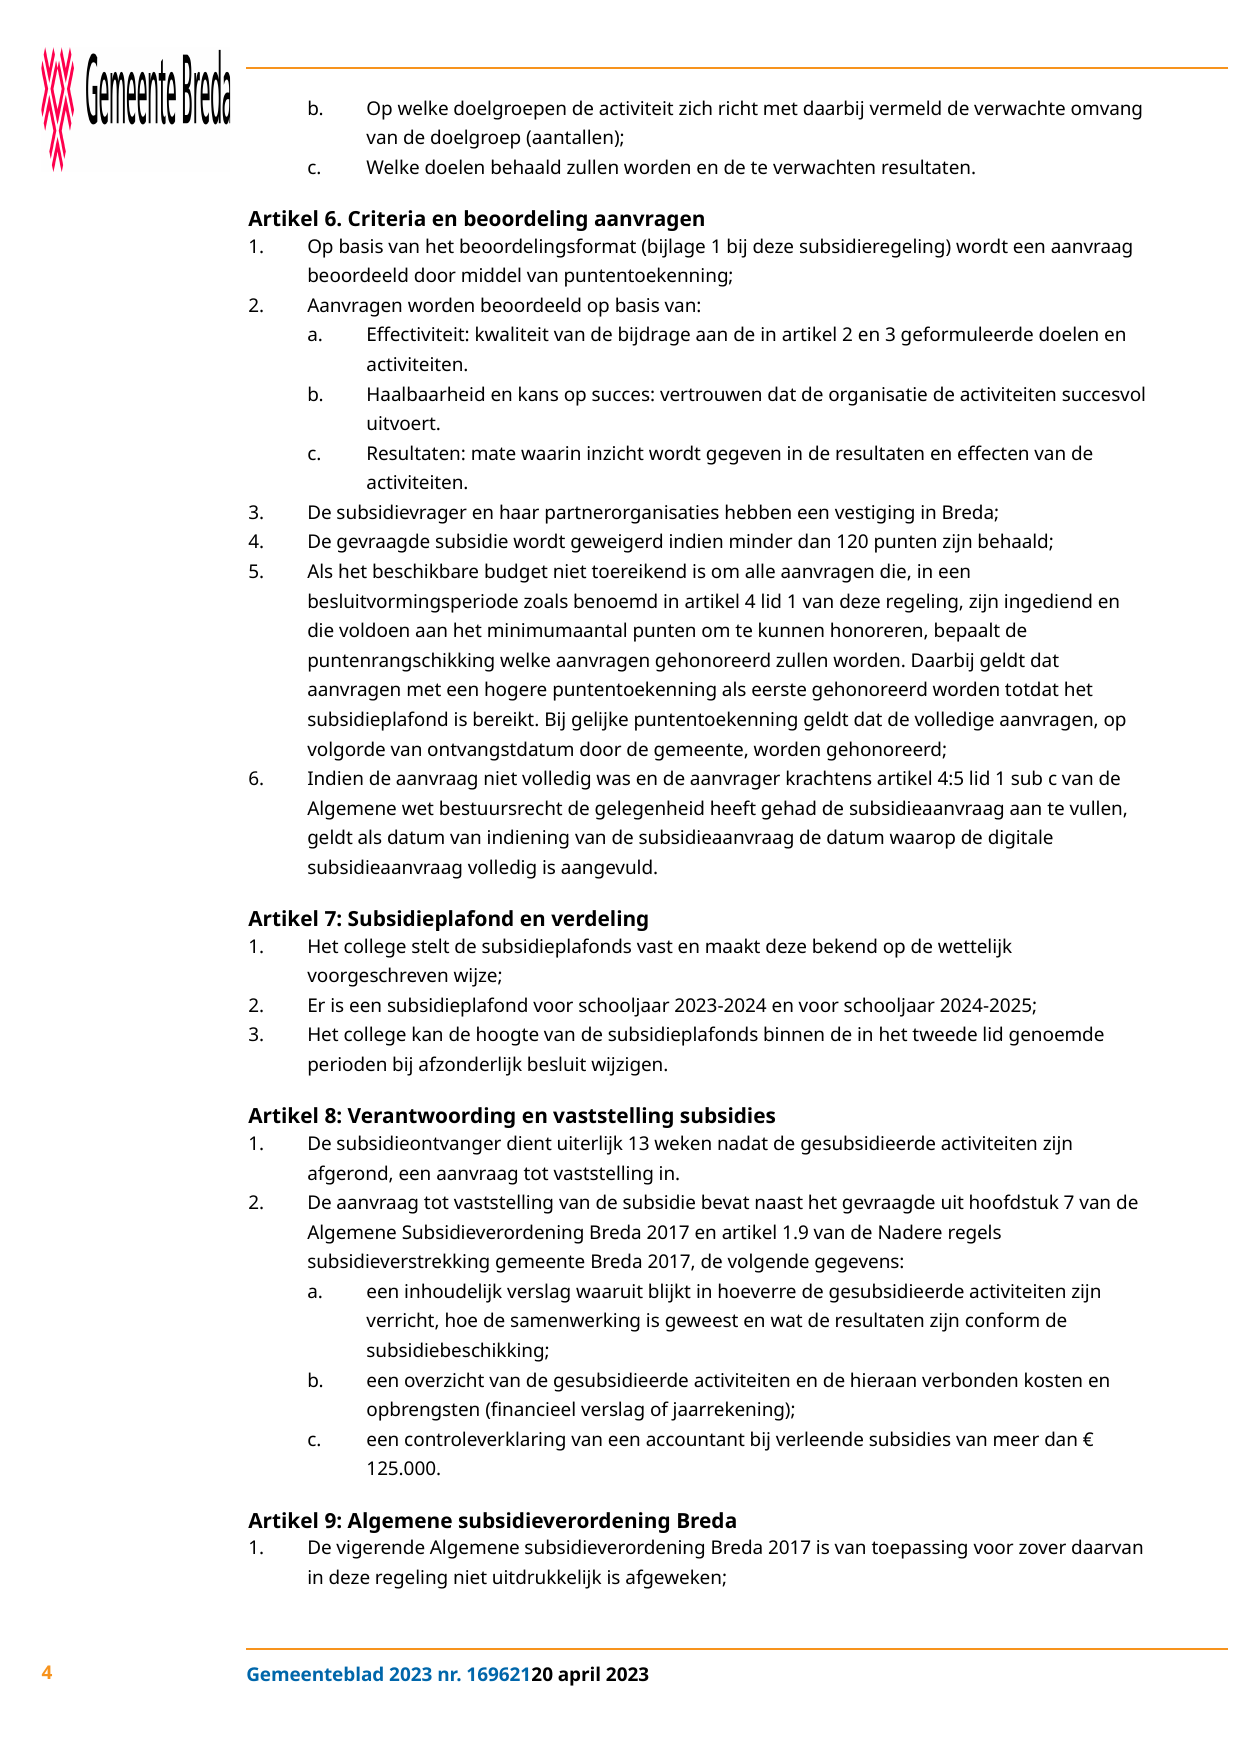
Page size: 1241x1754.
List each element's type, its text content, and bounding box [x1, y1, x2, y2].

list Indien de aanvraag niet volledig was en de aanvrager krachtens artikel 4:5 lid 1 sub c van de Algemene wet bestuursrecht de gelegenheid heeft gehad de subsidieaanvraag aan te vullen, geldt als datum van indiening van de subsidieaanvraag de datum waarop de digitale subsidieaanvraag volledig is aangevuld. [248, 765, 1152, 880]
list De aanvraag tot vaststelling van de subsidie bevat naast het gevraagde uit hoofdstuk 7 van de Algemene Subsidieverordening Breda 2017 en artikel 1.9 van de Nadere regels subsidieverstrekking gemeente Breda 2017, de volgende gegevens: [248, 1189, 1152, 1274]
list Het college kan de hoogte van de subsidieplafonds binnen de in het tweede lid genoemde perioden bij afzonderlijk besluit wijzigen. [248, 1022, 1152, 1077]
list De subsidieontvanger dient uiterlijk 13 weken nadat de gesubsidieerde activiteiten zijn afgerond, een aanvraag tot vaststelling in. [248, 1130, 1152, 1185]
list Op basis van het beoordelingsformat (bijlage 1 bij deze subsidieregeling) wordt een aanvraag beoordeeld door middel van puntentoekenning; [248, 233, 1152, 288]
picture [41, 47, 231, 172]
list De subsidievrager en haar partnerorganisaties hebben een vestiging in Breda; [248, 499, 1152, 525]
list De vigerende Algemene subsidieverordening Breda 2017 is van toepassing voor zover daarvan in deze regeling niet uitdrukkelijk is afgeweken; [248, 1534, 1152, 1590]
list een inhoudelijk verslag waaruit blijkt in hoeverre de gesubsidieerde activiteiten zijn verricht, hoe de samenwerking is geweest en wat de resultaten zijn conform de subsidiebeschikking; [307, 1278, 1152, 1363]
text Artikel 9: Algemene subsidieverordening Breda [248, 1506, 1152, 1534]
list Het college stelt de subsidieplafonds vast en maakt deze bekend op de wettelijk voorgeschreven wijze; [248, 933, 1152, 988]
list Aanvragen worden beoordeeld op basis van: [248, 292, 1152, 318]
list Welke doelen behaald zullen worden en de te verwachten resultaten. [307, 154, 1152, 180]
list Op welke doelgroepen de activiteit zich richt met daarbij vermeld de verwachte omvang van de doelgroep (aantallen); [307, 95, 1152, 150]
list De gevraagde subsidie wordt geweigerd indien minder dan 120 punten zijn behaald; [248, 529, 1152, 554]
list Resultaten: mate waarin inzicht wordt gegeven in de resultaten en effecten van de activiteiten. [307, 440, 1152, 495]
text Artikel 6. Criteria en beoordeling aanvragen [248, 204, 1152, 233]
list Effectiviteit: kwaliteit van de bijdrage aan de in artikel 2 en 3 geformuleerde doelen en activiteiten. [307, 322, 1152, 377]
text Artikel 8: Verantwoording en vaststelling subsidies [248, 1102, 1152, 1130]
list Haalbaarheid en kans op succes: vertrouwen dat de organisatie de activiteiten succesvol uitvoert. [307, 381, 1152, 436]
list Er is een subsidieplafond voor schooljaar 2023-2024 en voor schooljaar 2024-2025; [248, 992, 1152, 1018]
text Artikel 7: Subsidieplafond en verdeling [248, 904, 1152, 933]
list Als het beschikbare budget niet toereikend is om alle aanvragen die, in een besluitvormingsperiode zoals benoemd in artikel 4 lid 1 van deze regeling, zijn ingediend en die voldoen aan het minimumaantal punten om te kunnen honoreren, bepaalt de puntenrangschikking welke aanvragen gehonoreerd zullen worden. Daarbij geldt dat aanvragen met een hogere puntentoekenning als eerste gehonoreerd worden totdat het subsidieplafond is bereikt. Bij gelijke puntentoekenning geldt dat de volledige aanvragen, op volgorde van ontvangstdatum door de gemeente, worden gehonoreerd; [248, 558, 1152, 761]
list een controleverklaring van een accountant bij verleende subsidies van meer dan € 125.000. [307, 1426, 1152, 1481]
list een overzicht van de gesubsidieerde activiteiten en de hieraan verbonden kosten en opbrengsten (financieel verslag of jaarrekening); [307, 1367, 1152, 1422]
